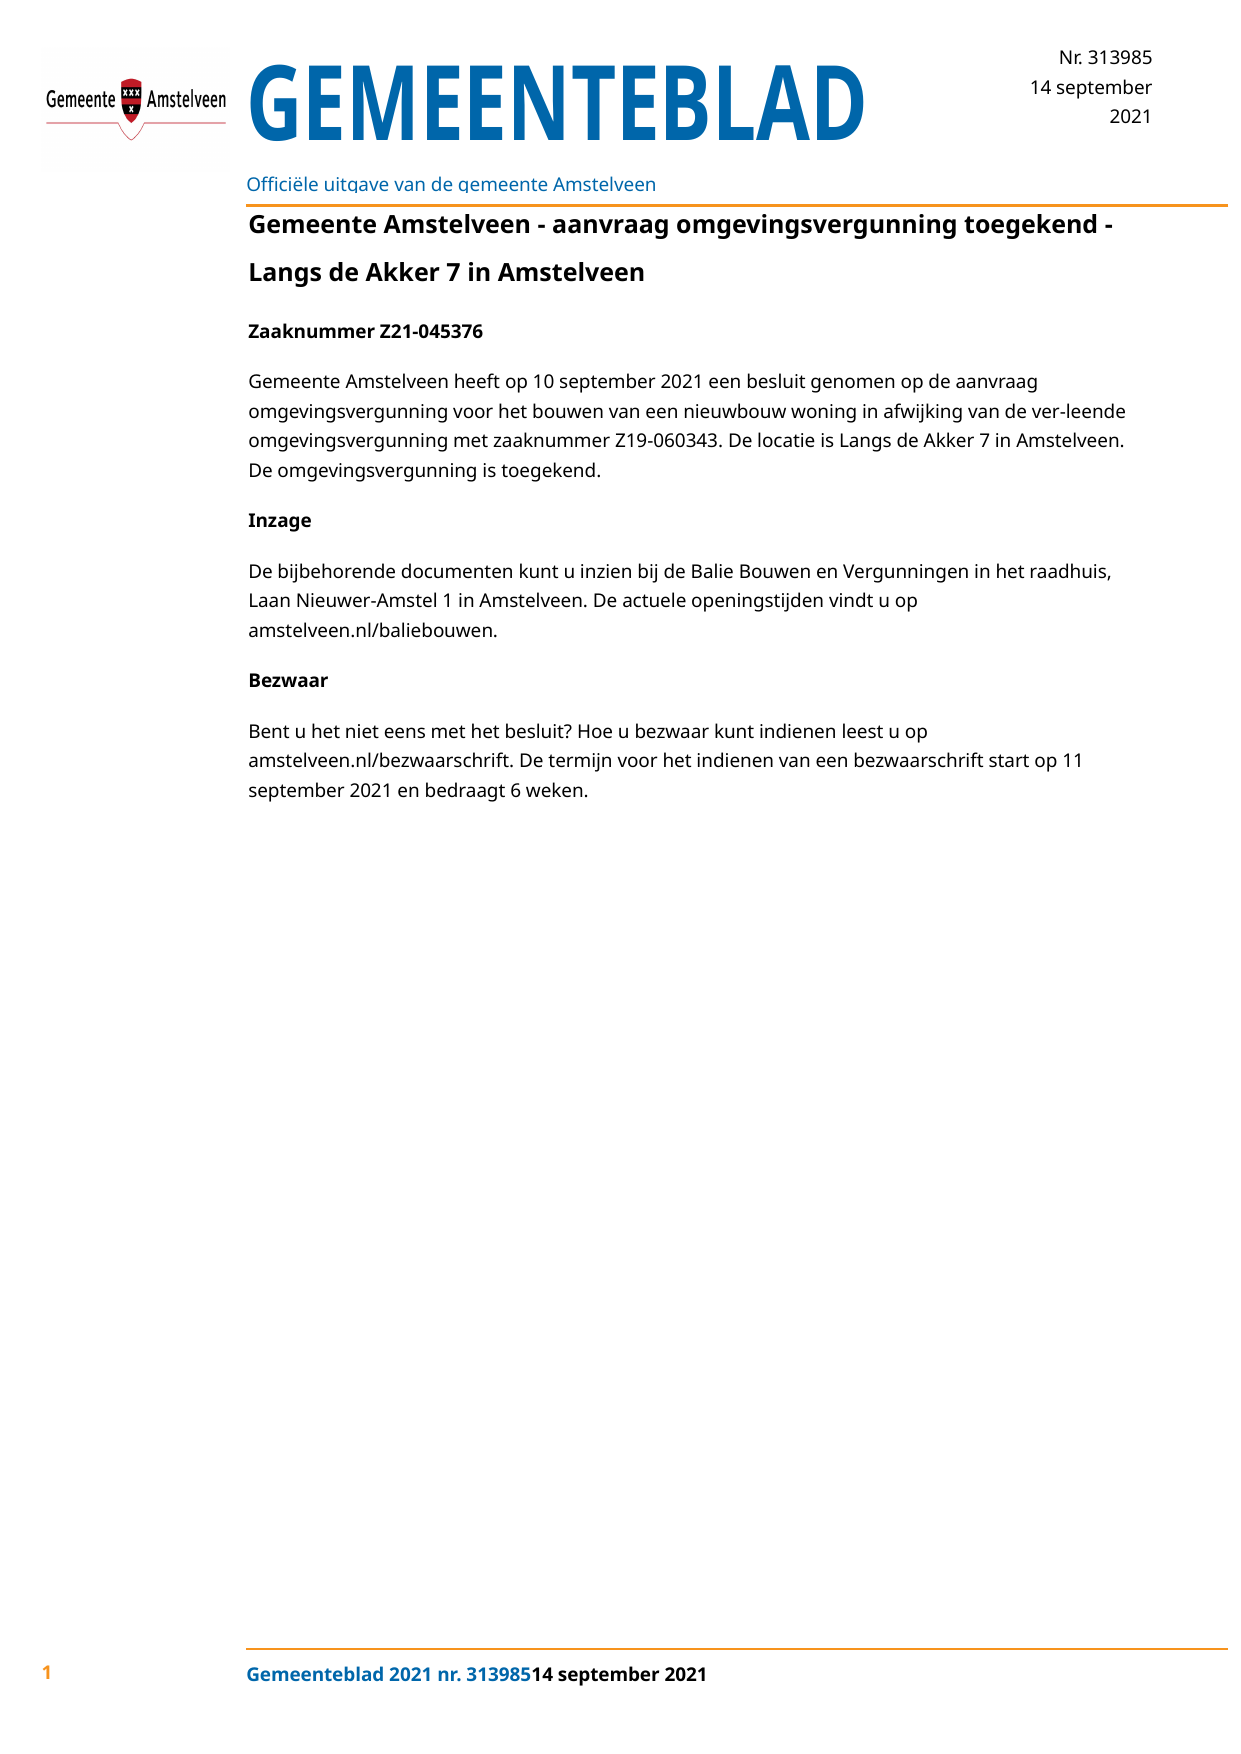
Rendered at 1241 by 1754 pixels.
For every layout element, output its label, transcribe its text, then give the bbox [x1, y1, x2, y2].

text Bent u het niet eens met het besluit? Hoe u bezwaar kunt indienen leest u op amstelveen.nl/bezwaarschrift. De termijn voor het indienen van een bezwaarschrift start op 11 september 2021 en bedraagt 6 weken. [248, 718, 1152, 803]
text Gemeente Amstelveen - aanvraag omgevingsvergunning toegekend - Langs de Akker 7 in Amstelveen [248, 207, 1152, 288]
text Gemeente Amstelveen heeft op 10 september 2021 een besluit genomen op de aanvraag omgevingsvergunning voor het bouwen van een nieuwbouw woning in afwijking van de ver-leende omgevingsvergunning met zaaknummer Z19-060343. De locatie is Langs de Akker 7 in Amstelveen. De omgevingsvergunning is toegekend. [248, 368, 1152, 483]
text De bijbehorende documenten kunt u inzien bij de Balie Bouwen en Vergunningen in het raadhuis, Laan Nieuwer-Amstel 1 in Amstelveen. De actuele openingstijden vindt u op amstelveen.nl/baliebouwen. [248, 558, 1152, 643]
text Bezwaar [248, 667, 1152, 693]
text Inzage [248, 507, 1152, 533]
picture [41, 47, 231, 172]
text Zaaknummer Z21-045376 [248, 318, 1152, 344]
